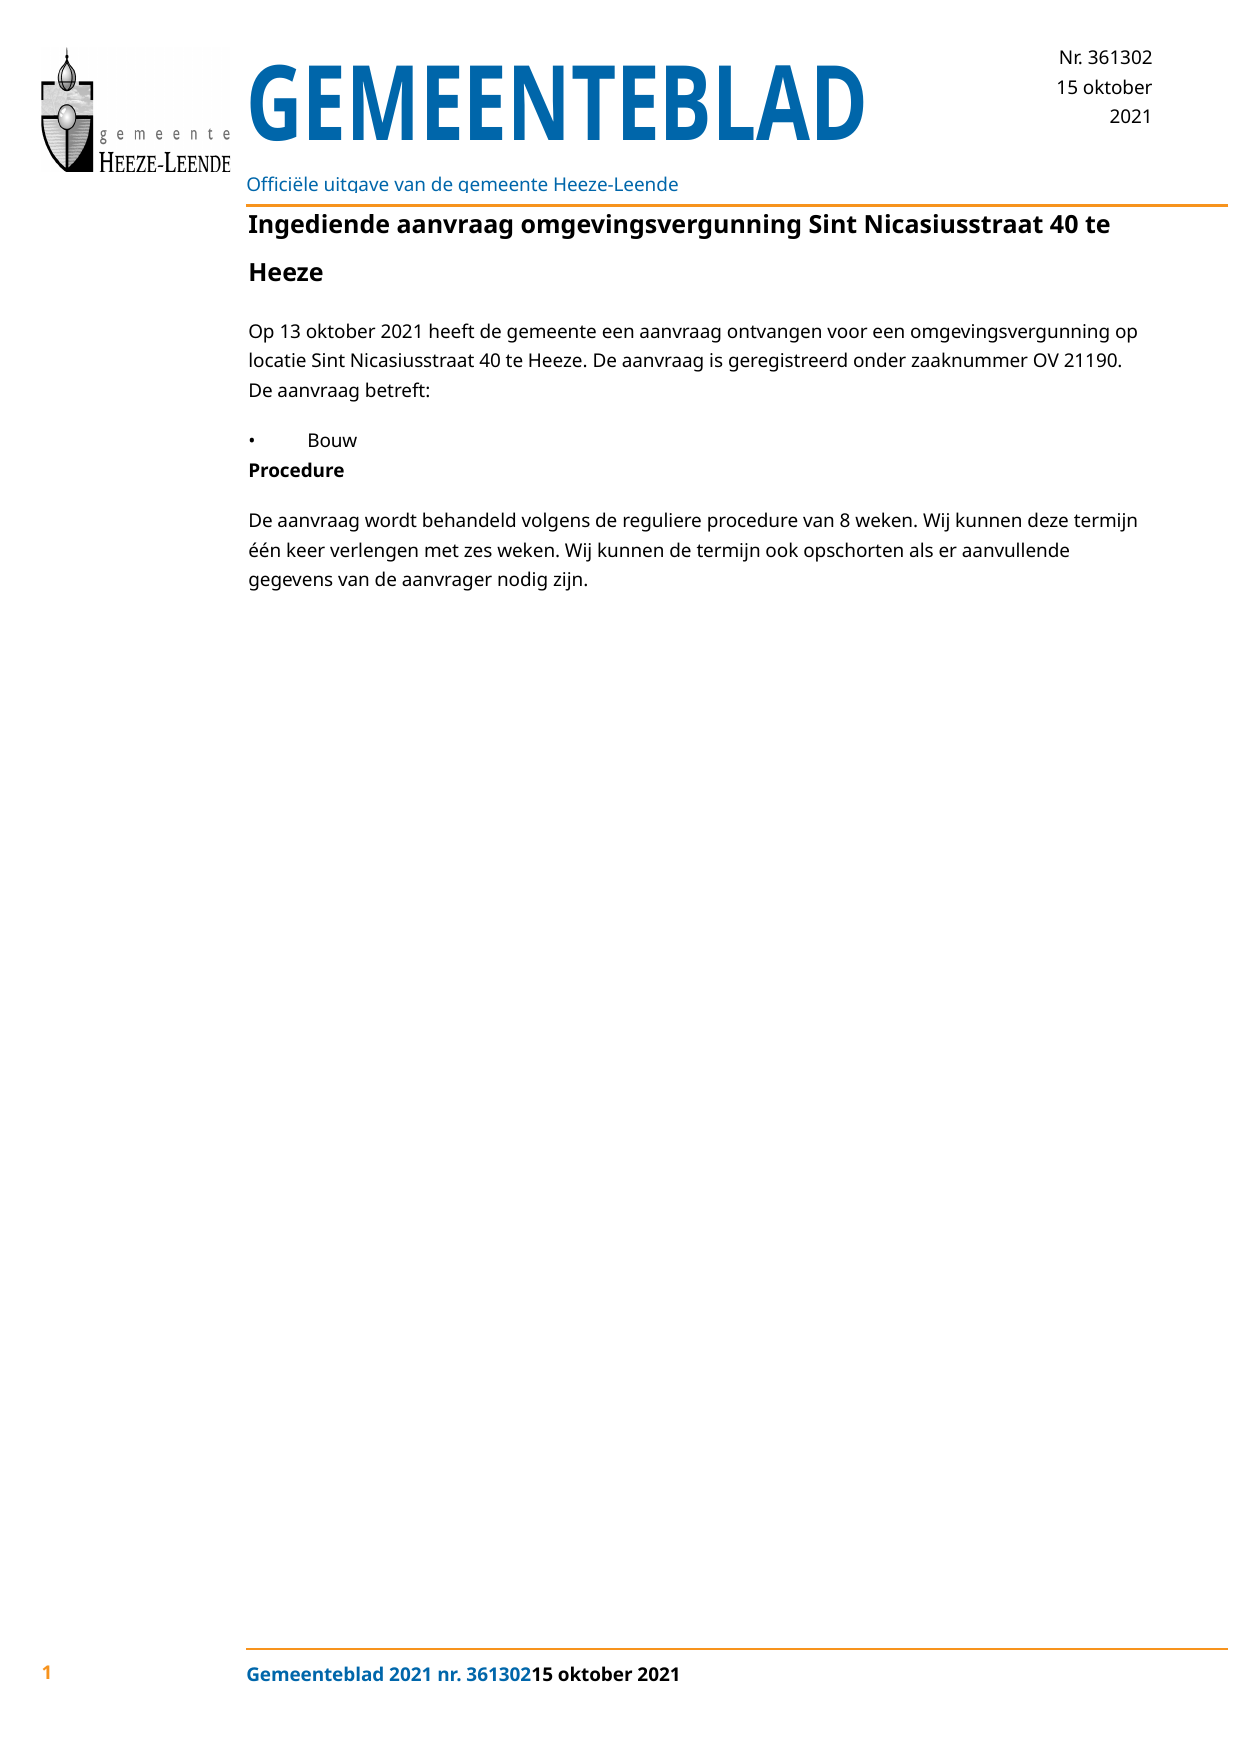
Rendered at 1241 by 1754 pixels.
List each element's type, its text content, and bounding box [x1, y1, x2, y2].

picture [41, 47, 231, 172]
text Ingediende aanvraag omgevingsvergunning Sint Nicasiusstraat 40 te Heeze [248, 207, 1152, 288]
text Procedure [248, 457, 1152, 483]
text Op 13 oktober 2021 heeft de gemeente een aanvraag ontvangen voor een omgevingsvergunning op locatie Sint Nicasiusstraat 40 te Heeze. De aanvraag is geregistreerd onder zaaknummer OV 21190. De aanvraag betreft: [248, 318, 1152, 403]
text De aanvraag wordt behandeld volgens de reguliere procedure van 8 weken. Wij kunnen deze termijn één keer verlengen met zes weken. Wij kunnen de termijn ook opschorten als er aanvullende gegevens van de aanvrager nodig zijn. [248, 507, 1152, 592]
list Bouw [248, 427, 1152, 453]
